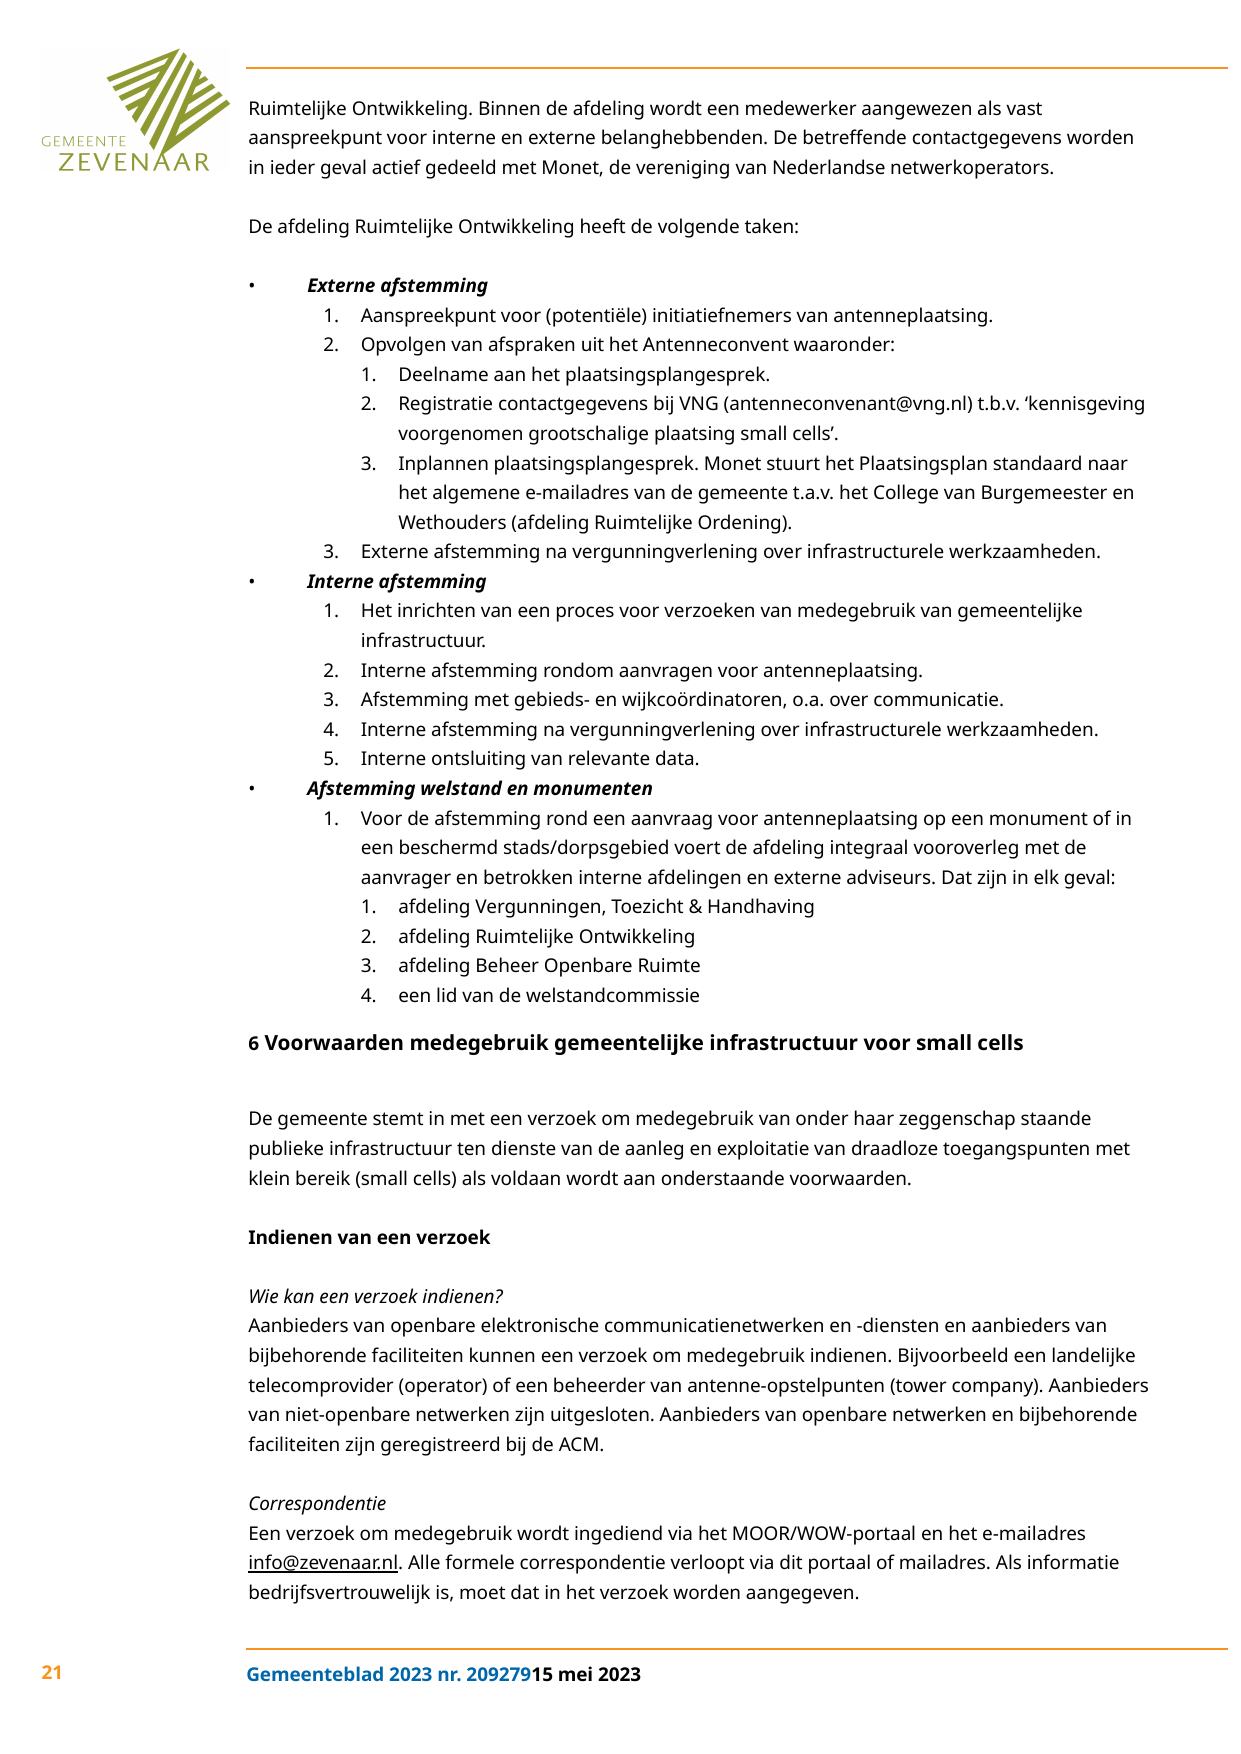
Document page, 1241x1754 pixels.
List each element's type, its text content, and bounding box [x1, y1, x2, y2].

list Opvolgen van afspraken uit het Antenneconvent waaronder: [323, 331, 1152, 357]
list Afstemming met gebieds- en wijkcoördinatoren, o.a. over communicatie. [323, 686, 1152, 712]
list Afstemming welstand en monumenten [248, 775, 1152, 801]
text Correspondentie [248, 1490, 1152, 1516]
list Inplannen plaatsingsplangesprek. Monet stuurt het Plaatsingsplan standaard naar het algemene e-mailadres van de gemeente t.a.v. het College van Burgemeester en Wethouders (afdeling Ruimtelijke Ordening). [361, 450, 1152, 535]
list Interne afstemming [248, 568, 1152, 594]
list Externe afstemming [248, 272, 1152, 298]
text De gemeente stemt in met een verzoek om medegebruik van onder haar zeggenschap staande publieke infrastructuur ten dienste van de aanleg en exploitatie van draadloze toegangspunten met klein bereik (small cells) als voldaan wordt aan onderstaande voorwaarden. [248, 1106, 1152, 1191]
list Registratie contactgegevens bij VNG (antenneconvenant@vng.nl) t.b.v. ‘kennisgeving voorgenomen grootschalige plaatsing small cells’. [361, 391, 1152, 446]
text Een verzoek om medegebruik wordt ingediend via het MOOR/WOW-portaal en het e-mailadres info@zevenaar.nl. Alle formele correspondentie verloopt via dit portaal of mailadres. Als informatie bedrijfsvertrouwelijk is, moet dat in het verzoek worden aangegeven. [248, 1520, 1152, 1605]
list afdeling Ruimtelijke Ontwikkeling [361, 923, 1152, 949]
picture [41, 47, 231, 172]
text 6 Voorwaarden medegebruik gemeentelijke infrastructuur voor small cells [248, 1028, 1152, 1056]
list Externe afstemming na vergunningverlening over infrastructurele werkzaamheden. [323, 538, 1152, 564]
list Voor de afstemming rond een aanvraag voor antenneplaatsing op een monument of in een beschermd stads/dorpsgebied voert de afdeling integraal vooroverleg met de aanvrager en betrokken interne afdelingen en externe adviseurs. Dat zijn in elk geval: [323, 805, 1152, 890]
list Het inrichten van een proces voor verzoeken van medegebruik van gemeentelijke infrastructuur. [323, 598, 1152, 653]
list Interne afstemming rondom aanvragen voor antenneplaatsing. [323, 657, 1152, 683]
list Interne ontsluiting van relevante data. [323, 746, 1152, 771]
text Aanbieders van openbare elektronische communicatienetwerken en -diensten en aanbieders van bijbehorende faciliteiten kunnen een verzoek om medegebruik indienen. Bijvoorbeeld een landelijke telecomprovider (operator) of een beheerder van antenne-opstelpunten (tower company). Aanbieders van niet-openbare netwerken zijn uitgesloten. Aanbieders van openbare netwerken en bijbehorende faciliteiten zijn geregistreerd bij de ACM. [248, 1313, 1152, 1457]
list Aanspreekpunt voor (potentiële) initiatiefnemers van antenneplaatsing. [323, 302, 1152, 328]
text De afdeling Ruimtelijke Ontwikkeling heeft de volgende taken: [248, 213, 1152, 239]
list Interne afstemming na vergunningverlening over infrastructurele werkzaamheden. [323, 716, 1152, 742]
list Deelname aan het plaatsingsplangesprek. [361, 361, 1152, 387]
list afdeling Beheer Openbare Ruimte [361, 953, 1152, 978]
text Indienen van een verzoek [248, 1224, 1152, 1250]
list een lid van de welstandcommissie [361, 982, 1152, 1008]
list afdeling Vergunningen, Toezicht & Handhaving [361, 893, 1152, 919]
text Ruimtelijke Ontwikkeling. Binnen de afdeling wordt een medewerker aangewezen als vast aanspreekpunt voor interne en externe belanghebbenden. De betreffende contactgegevens worden in ieder geval actief gedeeld met Monet, de vereniging van Nederlandse netwerkoperators. [248, 95, 1152, 180]
text Wie kan een verzoek indienen? [248, 1283, 1152, 1309]
